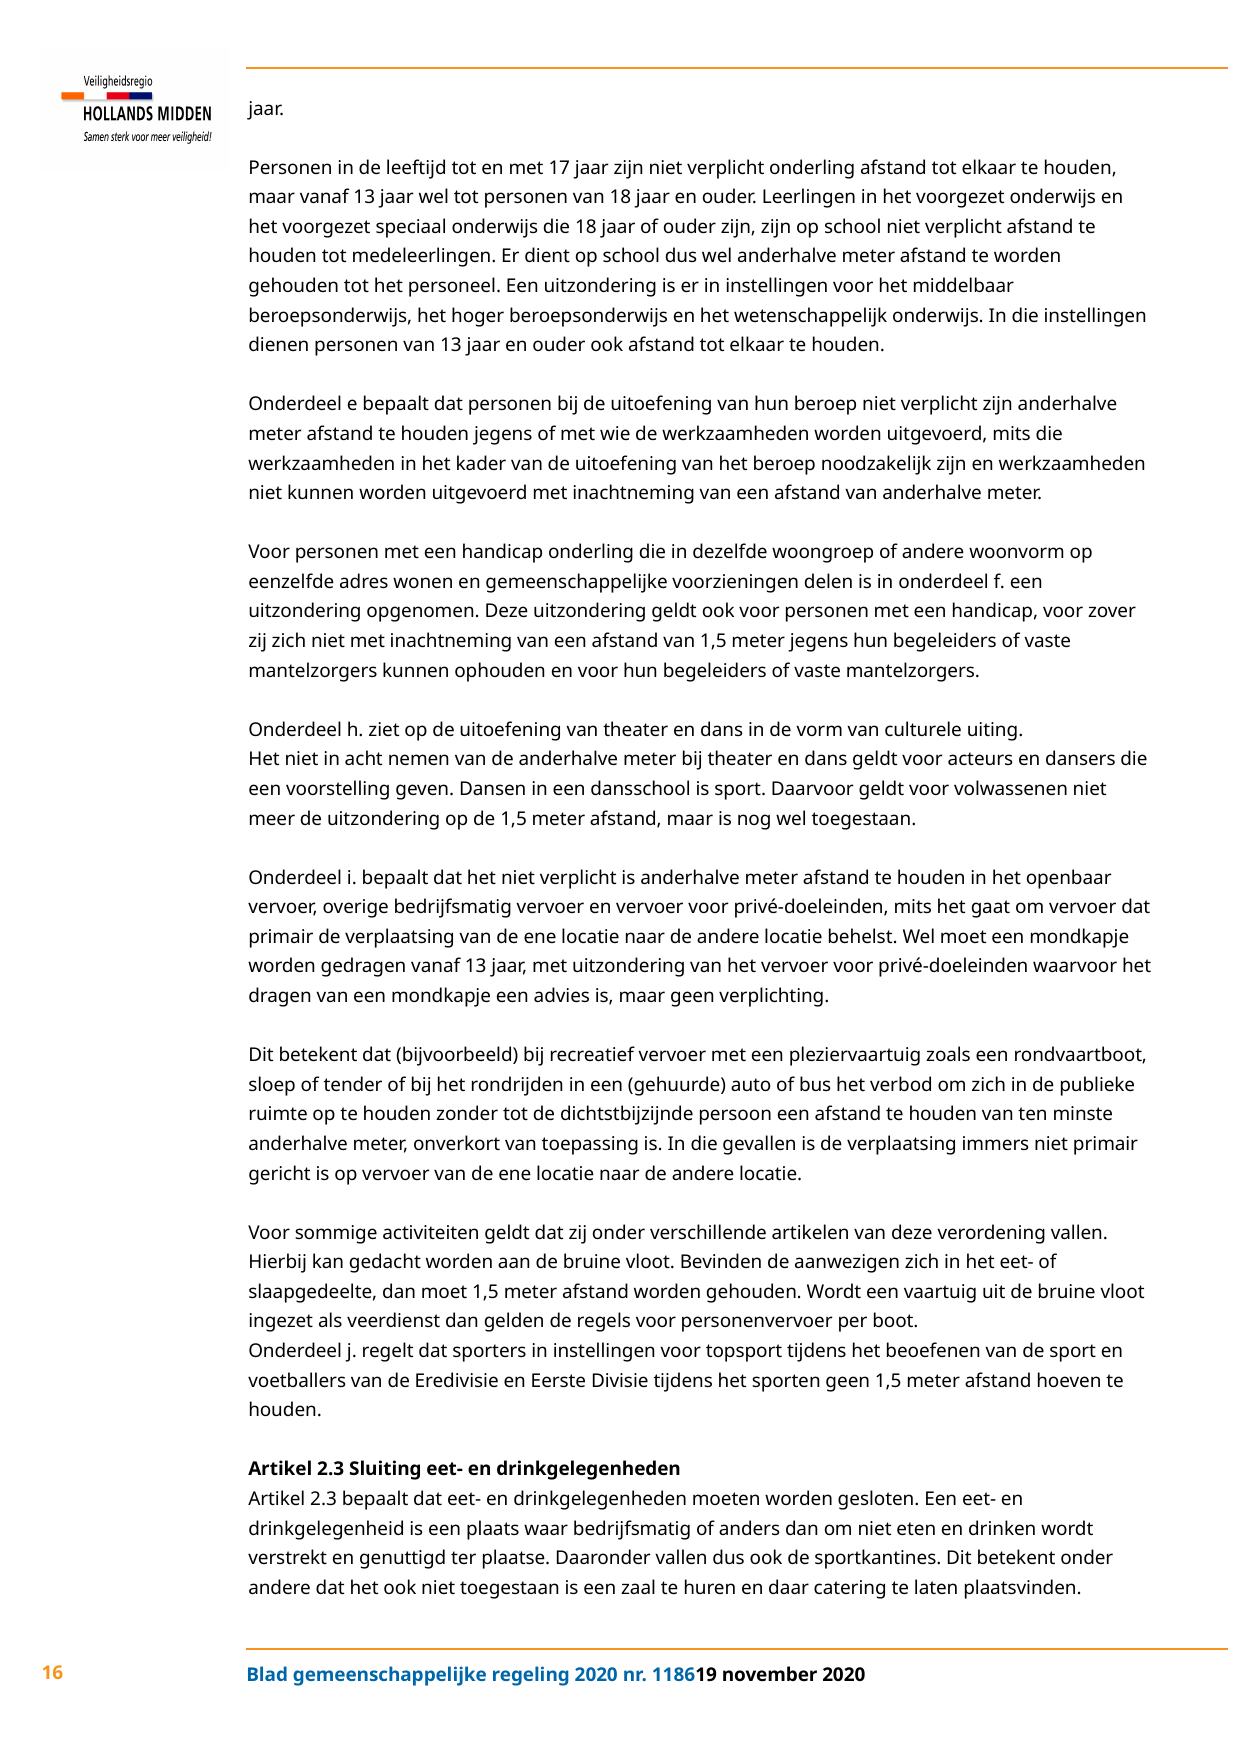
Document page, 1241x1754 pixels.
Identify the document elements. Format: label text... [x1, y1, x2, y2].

text jaar. [248, 95, 1152, 121]
text Personen in de leeftijd tot en met 17 jaar zijn niet verplicht onderling afstand tot elkaar te houden, maar vanaf 13 jaar wel tot personen van 18 jaar en ouder. Leerlingen in het voorgezet onderwijs en het voorgezet speciaal onderwijs die 18 jaar of ouder zijn, zijn op school niet verplicht afstand te houden tot medeleerlingen. Er dient op school dus wel anderhalve meter afstand te worden gehouden tot het personeel. Een uitzondering is er in instellingen voor het middelbaar beroepsonderwijs, het hoger beroepsonderwijs en het wetenschappelijk onderwijs. In die instellingen dienen personen van 13 jaar en ouder ook afstand tot elkaar te houden. [248, 154, 1152, 357]
text Onderdeel i. bepaalt dat het niet verplicht is anderhalve meter afstand te houden in het openbaar vervoer, overige bedrijfsmatig vervoer en vervoer voor privé-doeleinden, mits het gaat om vervoer dat primair de verplaatsing van de ene locatie naar de andere locatie behelst. Wel moet een mondkapje worden gedragen vanaf 13 jaar, met uitzondering van het vervoer voor privé-doeleinden waarvoor het dragen van een mondkapje een advies is, maar geen verplichting. [248, 864, 1152, 1008]
text Artikel 2.3 Sluiting eet- en drinkgelegenheden [248, 1456, 1152, 1481]
text Het niet in acht nemen van de anderhalve meter bij theater en dans geldt voor acteurs en dansers die een voorstelling geven. Dansen in een dansschool is sport. Daarvoor geldt voor volwassenen niet meer de uitzondering op de 1,5 meter afstand, maar is nog wel toegestaan. [248, 746, 1152, 831]
text Artikel 2.3 bepaalt dat eet- en drinkgelegenheden moeten worden gesloten. Een eet- en drinkgelegenheid is een plaats waar bedrijfsmatig of anders dan om niet eten en drinken wordt verstrekt en genuttigd ter plaatse. Daaronder vallen dus ook de sportkantines. Dit betekent onder andere dat het ook niet toegestaan is een zaal te huren en daar catering te laten plaatsvinden. [248, 1485, 1152, 1600]
text Voor sommige activiteiten geldt dat zij onder verschillende artikelen van deze verordening vallen. Hierbij kan gedacht worden aan de bruine vloot. Bevinden de aanwezigen zich in het eet- of slaapgedeelte, dan moet 1,5 meter afstand worden gehouden. Wordt een vaartuig uit de bruine vloot ingezet als veerdienst dan gelden de regels voor personenvervoer per boot. [248, 1219, 1152, 1333]
text Onderdeel j. regelt dat sporters in instellingen voor topsport tijdens het beoefenen van de sport en voetballers van de Eredivisie en Eerste Divisie tijdens het sporten geen 1,5 meter afstand hoeven te houden. [248, 1337, 1152, 1422]
text Onderdeel e bepaalt dat personen bij de uitoefening van hun beroep niet verplicht zijn anderhalve meter afstand te houden jegens of met wie de werkzaamheden worden uitgevoerd, mits die werkzaamheden in het kader van de uitoefening van het beroep noodzakelijk zijn en werkzaamheden niet kunnen worden uitgevoerd met inachtneming van een afstand van anderhalve meter. [248, 391, 1152, 505]
text Onderdeel h. ziet op de uitoefening van theater en dans in de vorm van culturele uiting. [248, 716, 1152, 742]
text Dit betekent dat (bijvoorbeeld) bij recreatief vervoer met een pleziervaartuig zoals een rondvaartboot, sloep of tender of bij het rondrijden in een (gehuurde) auto of bus het verbod om zich in de publieke ruimte op te houden zonder tot de dichtstbijzijnde persoon een afstand te houden van ten minste anderhalve meter, onverkort van toepassing is. In die gevallen is de verplaatsing immers niet primair gericht is op vervoer van de ene locatie naar de andere locatie. [248, 1041, 1152, 1186]
text Voor personen met een handicap onderling die in dezelfde woongroep of andere woonvorm op eenzelfde adres wonen en gemeenschappelijke voorzieningen delen is in onderdeel f. een uitzondering opgenomen. Deze uitzondering geldt ook voor personen met een handicap, voor zover zij zich niet met inachtneming van een afstand van 1,5 meter jegens hun begeleiders of vaste mantelzorgers kunnen ophouden en voor hun begeleiders of vaste mantelzorgers. [248, 538, 1152, 683]
picture [41, 47, 231, 172]
